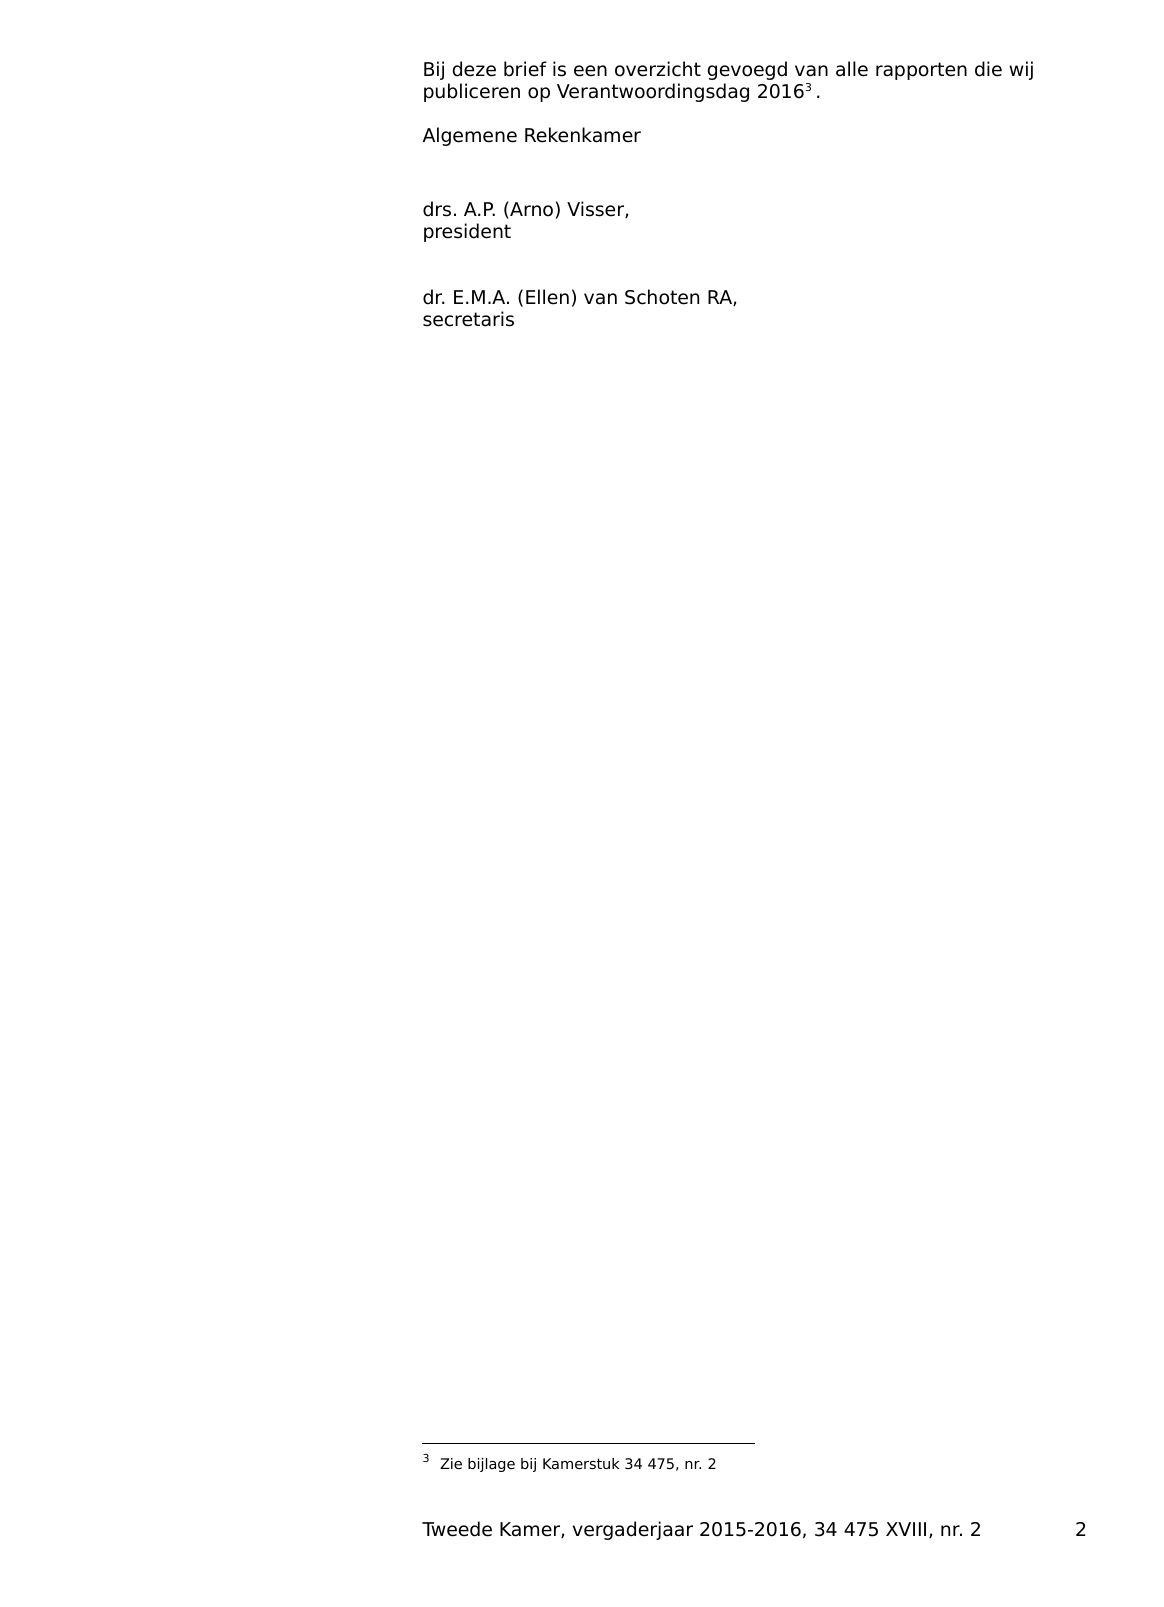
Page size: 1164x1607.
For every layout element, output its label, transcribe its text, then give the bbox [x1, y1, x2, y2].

text dr. E.M.A. (Ellen) van Schoten RA, secretaris [422, 265, 1087, 331]
text Zie bijlage bij Kamerstuk 34 475, nr. 2 [422, 1452, 1087, 1474]
text Bij deze brief is een overzicht gevoegd van alle rapporten die wij publiceren op Verantwoordingsdag 2016. [422, 59, 1087, 103]
text Algemene Rekenkamer [422, 125, 1087, 147]
text drs. A.P. (Arno) Visser, president [422, 177, 1087, 243]
